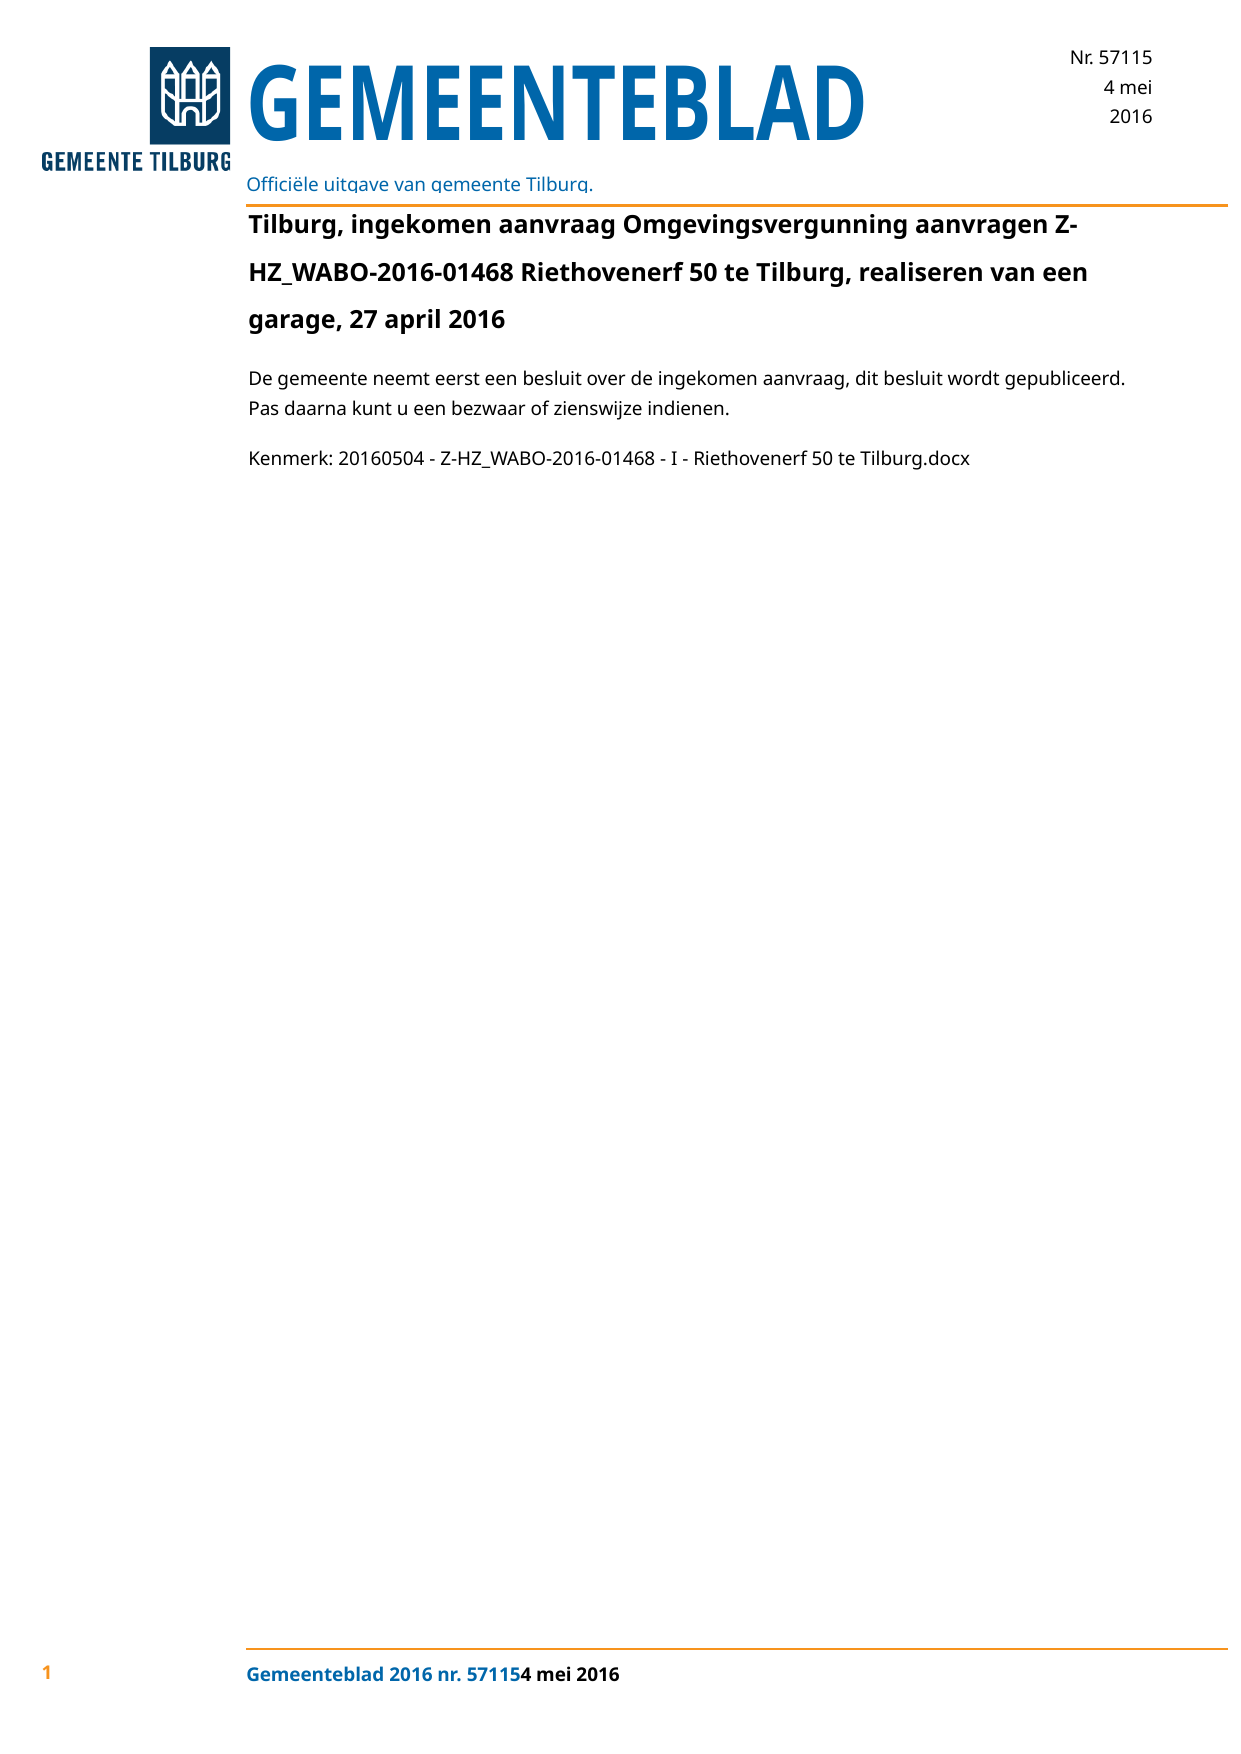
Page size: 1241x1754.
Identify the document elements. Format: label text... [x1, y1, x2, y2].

picture [41, 47, 231, 172]
text Tilburg, ingekomen aanvraag Omgevingsvergunning aanvragen Z-HZ_WABO-2016-01468 Riethovenerf 50 te Tilburg, realiseren van een garage, 27 april 2016 [248, 207, 1152, 336]
text Kenmerk: 20160504 - Z-HZ_WABO-2016-01468 - I - Riethovenerf 50 te Tilburg.docx [248, 446, 1152, 471]
text De gemeente neemt eerst een besluit over de ingekomen aanvraag, dit besluit wordt gepubliceerd. Pas daarna kunt u een bezwaar of zienswijze indienen. [248, 366, 1152, 421]
